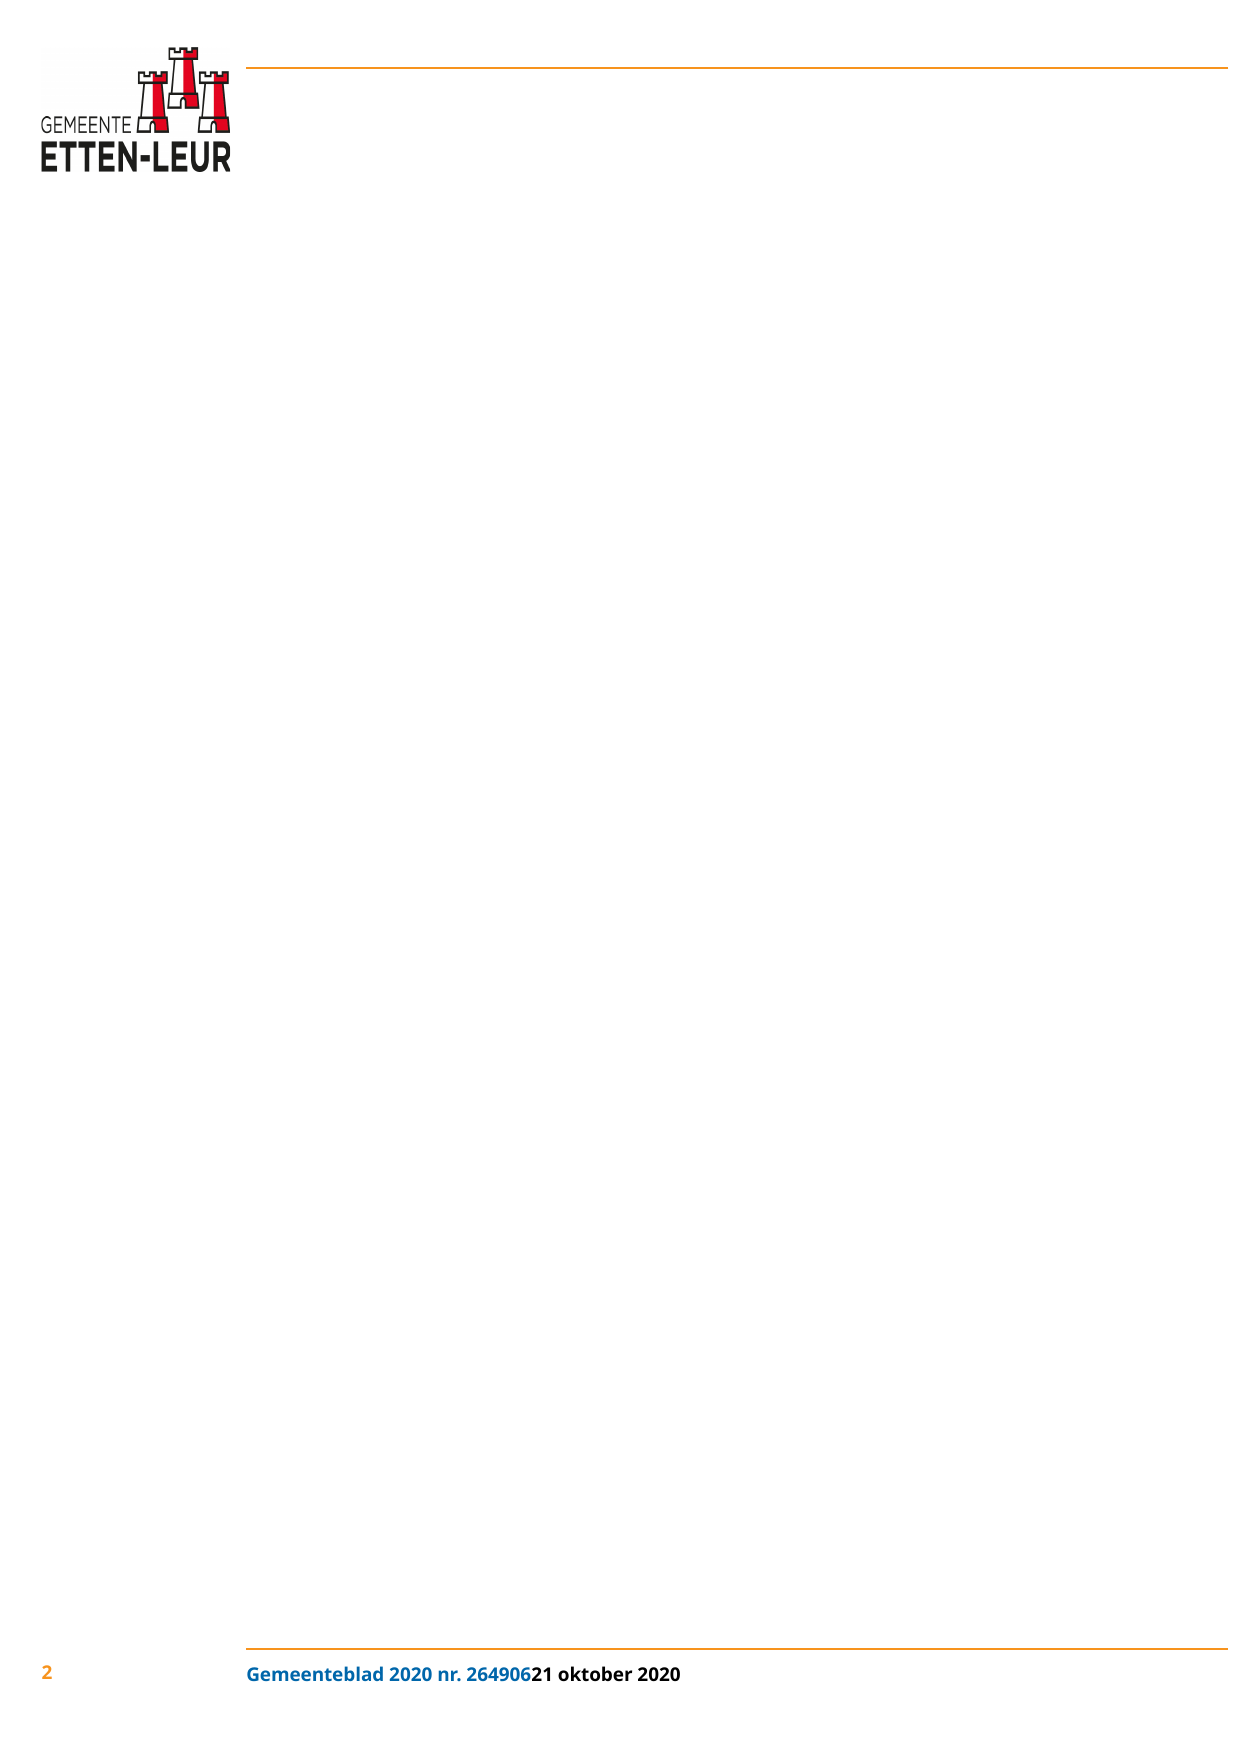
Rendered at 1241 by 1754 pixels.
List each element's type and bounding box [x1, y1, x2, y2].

picture [41, 47, 231, 172]
